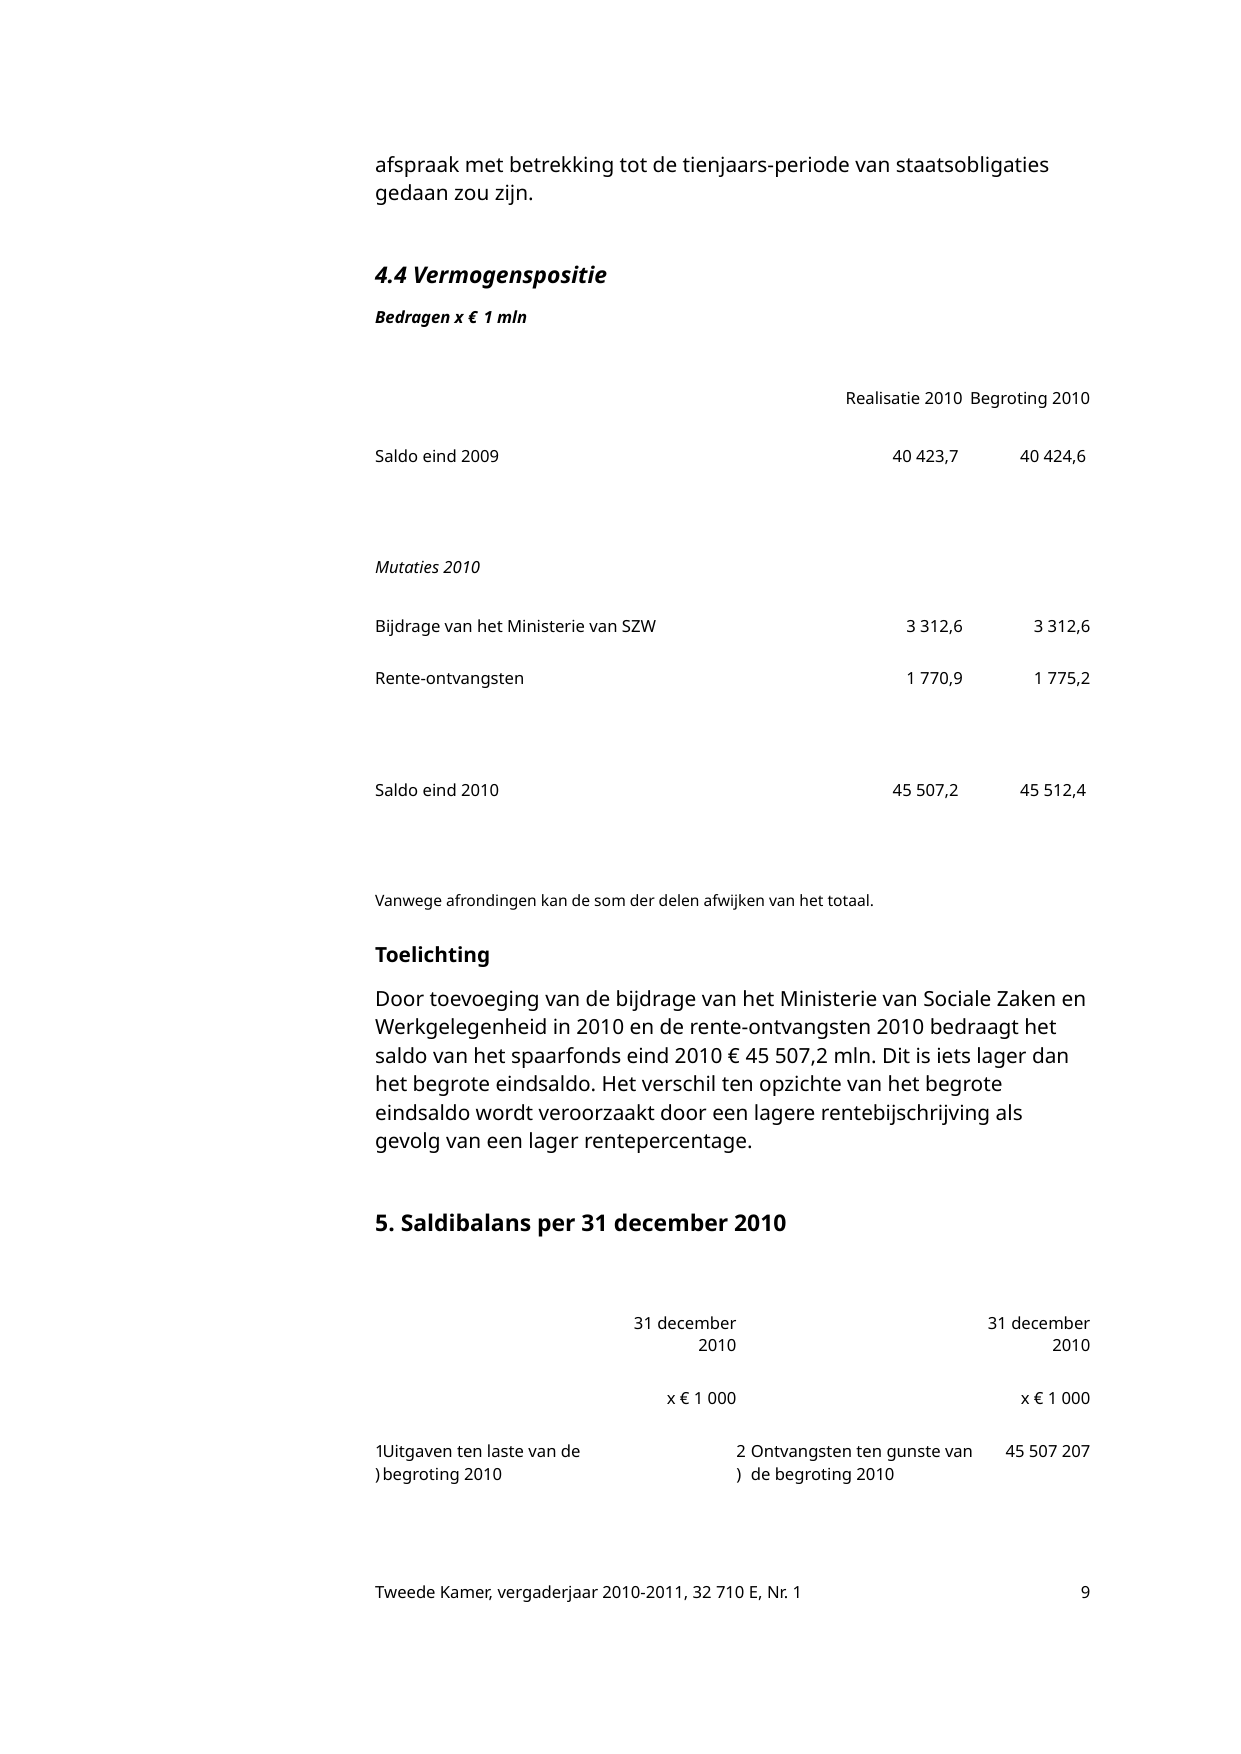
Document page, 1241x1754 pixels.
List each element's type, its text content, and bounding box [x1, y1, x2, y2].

table_cell Saldo eind 2010 [375, 778, 835, 831]
table_cell Uitgaven ten laste van de begroting 2010 [382, 1439, 613, 1515]
table_cell 1 775,2 [963, 667, 1090, 720]
table_cell 2) [736, 1439, 751, 1515]
table_header [751, 1311, 982, 1439]
table_cell [963, 498, 1090, 556]
table_cell 1 770,9 [835, 667, 963, 720]
table_cell [835, 720, 963, 778]
table_cell [375, 498, 835, 556]
table_cell 3 312,6 [835, 614, 963, 667]
table_header 31 december 2010 x € 1 000 [982, 1311, 1090, 1439]
table_cell Ontvangsten ten gunste van de begroting 2010 [751, 1439, 982, 1515]
subtitle 4.4 Vermogenspositie [375, 259, 1090, 291]
table_header [375, 386, 835, 445]
table_cell Mutaties 2010 [375, 556, 835, 614]
table_cell [613, 1439, 736, 1515]
table_cell 45 507,2 [835, 778, 963, 831]
table_header 31 december 2010 x € 1 000 [613, 1311, 736, 1439]
text Bedragen x € 1 mln [375, 306, 1090, 328]
text afspraak met betrekking tot de tienjaars-periode van staatsobligaties gedaan zou zijn. [375, 150, 1090, 207]
table_header [382, 1311, 613, 1439]
subtitle 5. Saldibalans per 31 december 2010 [375, 1207, 1090, 1238]
table_cell [835, 556, 963, 614]
table_cell Rente-ontvangsten [375, 667, 835, 720]
table_cell [375, 720, 835, 778]
table_cell Saldo eind 2009 [375, 445, 835, 497]
table_cell 45 512,4 [963, 778, 1090, 831]
table_cell 3 312,6 [963, 614, 1090, 667]
table_cell 1) [375, 1439, 382, 1515]
table_cell 40 424,6 [963, 445, 1090, 497]
table_cell Bijdrage van het Ministerie van SZW [375, 614, 835, 667]
table_cell [835, 498, 963, 556]
table_cell [963, 556, 1090, 614]
table_cell 40 423,7 [835, 445, 963, 497]
table_header [375, 1311, 382, 1439]
table_header Realisatie 2010 [835, 386, 963, 445]
text Toelichting [375, 941, 1090, 969]
text Door toevoeging van de bijdrage van het Ministerie van Sociale Zaken en Werkgelegenheid in 2010 en de rente-ontvangsten 2010 bedraagt het saldo van het spaarfonds eind 2010 € 45 507,2 mln. Dit is iets lager dan het begrote eindsaldo. Het verschil ten opzichte van het begrote eindsaldo wordt veroorzaakt door een lagere rentebijschrijving als gevolg van een lager rentepercentage. [375, 984, 1090, 1154]
table_header [736, 1311, 751, 1439]
text Vanwege afrondingen kan de som der delen afwijken van het totaal. [375, 889, 1090, 911]
table_header Begroting 2010 [963, 386, 1090, 445]
table_cell [963, 720, 1090, 778]
table_cell 45 507 207 [982, 1439, 1090, 1515]
